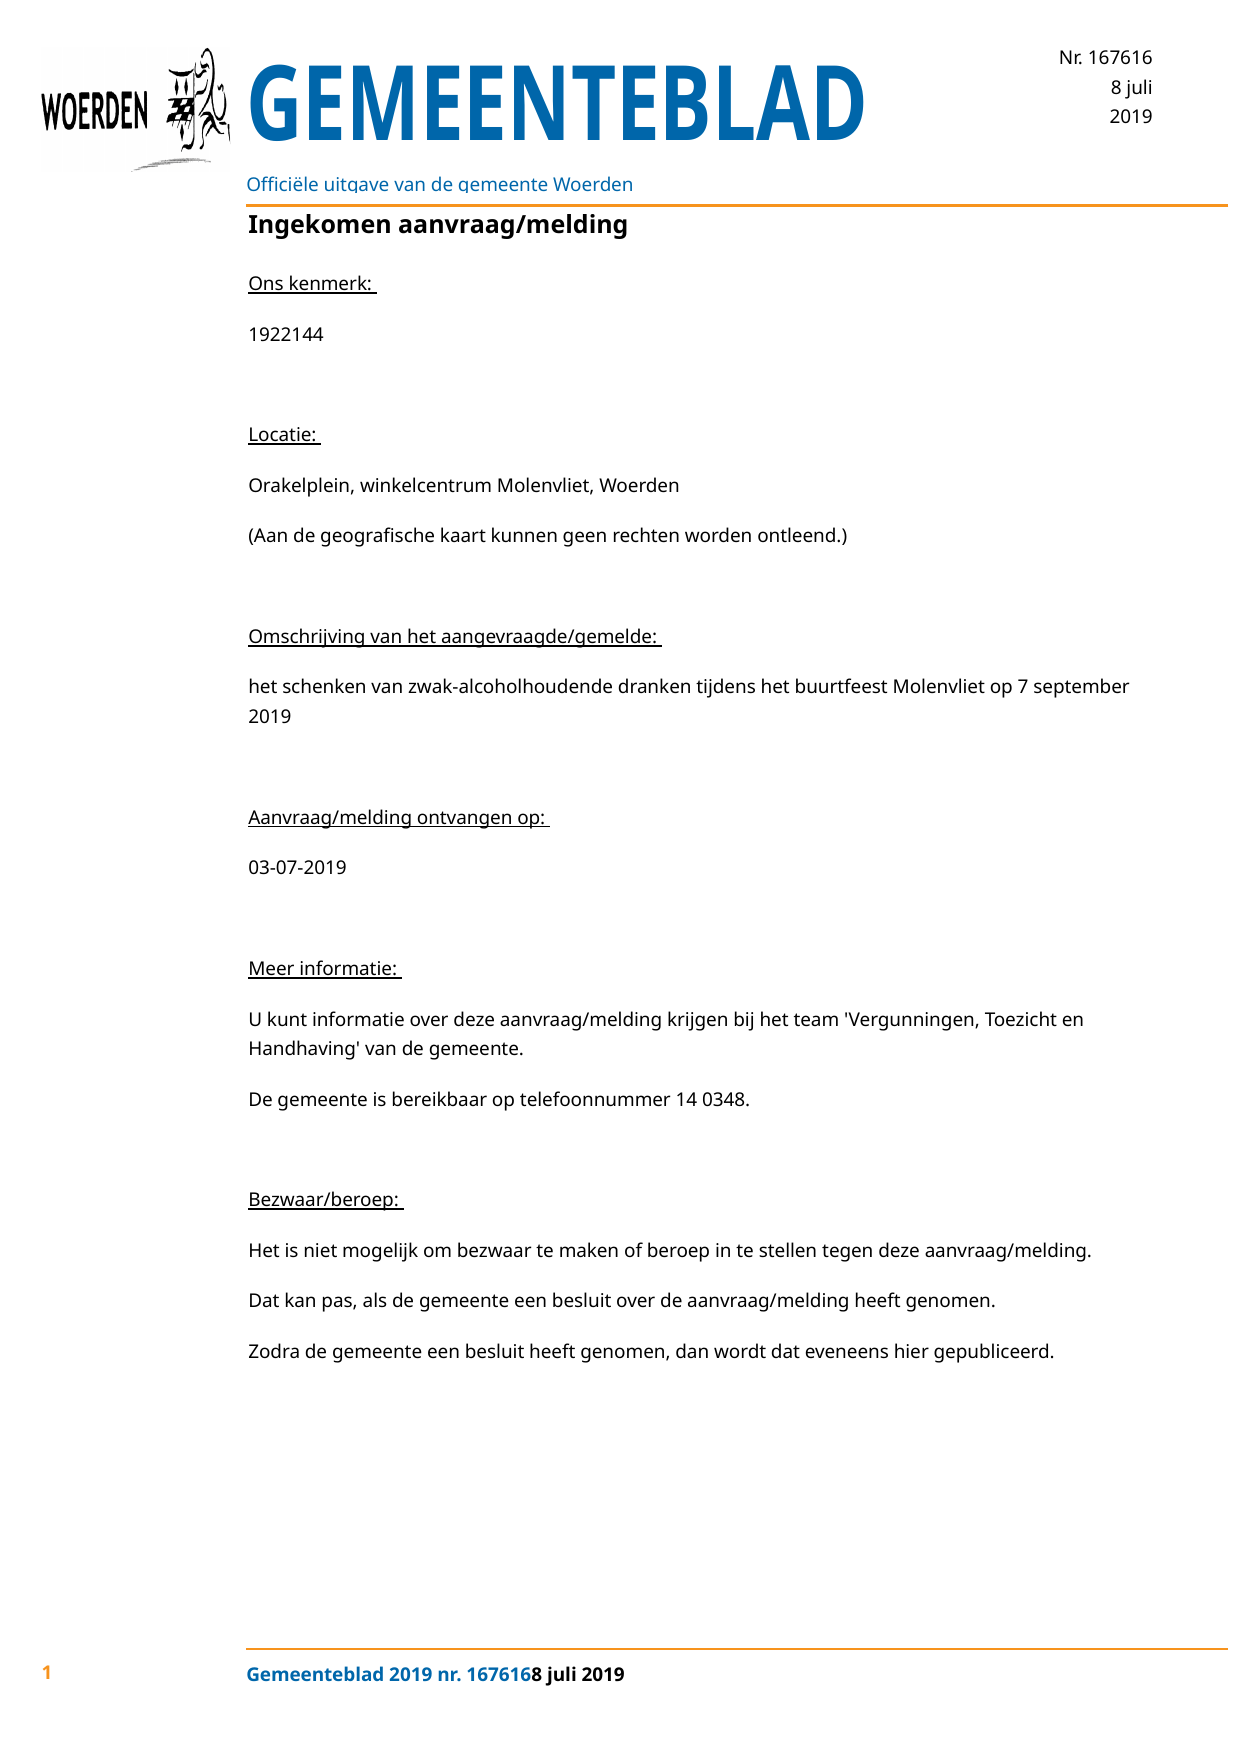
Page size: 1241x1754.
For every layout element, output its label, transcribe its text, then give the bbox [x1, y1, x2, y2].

text 1922144 [248, 321, 1152, 346]
text Locatie: [248, 422, 1152, 447]
text Orakelplein, winkelcentrum Molenvliet, Woerden [248, 472, 1152, 498]
text Zodra de gemeente een besluit heeft genomen, dan wordt dat eveneens hier gepubliceerd. [248, 1338, 1152, 1363]
text De gemeente is bereikbaar op telefoonnummer 14 0348. [248, 1086, 1152, 1111]
text Ingekomen aanvraag/melding [248, 207, 1152, 241]
text Bezwaar/beroep: [248, 1187, 1152, 1212]
text Aanvraag/melding ontvangen op: [248, 804, 1152, 830]
text Omschrijving van het aangevraagde/gemelde: [248, 623, 1152, 649]
text Het is niet mogelijk om bezwaar te maken of beroep in te stellen tegen deze aanvraag/melding. [248, 1237, 1152, 1263]
text 03-07-2019 [248, 854, 1152, 880]
text het schenken van zwak-alcoholhoudende dranken tijdens het buurtfeest Molenvliet op 7 september 2019 [248, 674, 1152, 729]
text (Aan de geografische kaart kunnen geen rechten worden ontleend.) [248, 522, 1152, 548]
picture [41, 47, 231, 172]
text Ons kenmerk: [248, 270, 1152, 296]
text Dat kan pas, als de gemeente een besluit over de aanvraag/melding heeft genomen. [248, 1287, 1152, 1313]
text Meer informatie: [248, 955, 1152, 981]
text U kunt informatie over deze aanvraag/melding krijgen bij het team 'Vergunningen, Toezicht en Handhaving' van de gemeente. [248, 1006, 1152, 1061]
